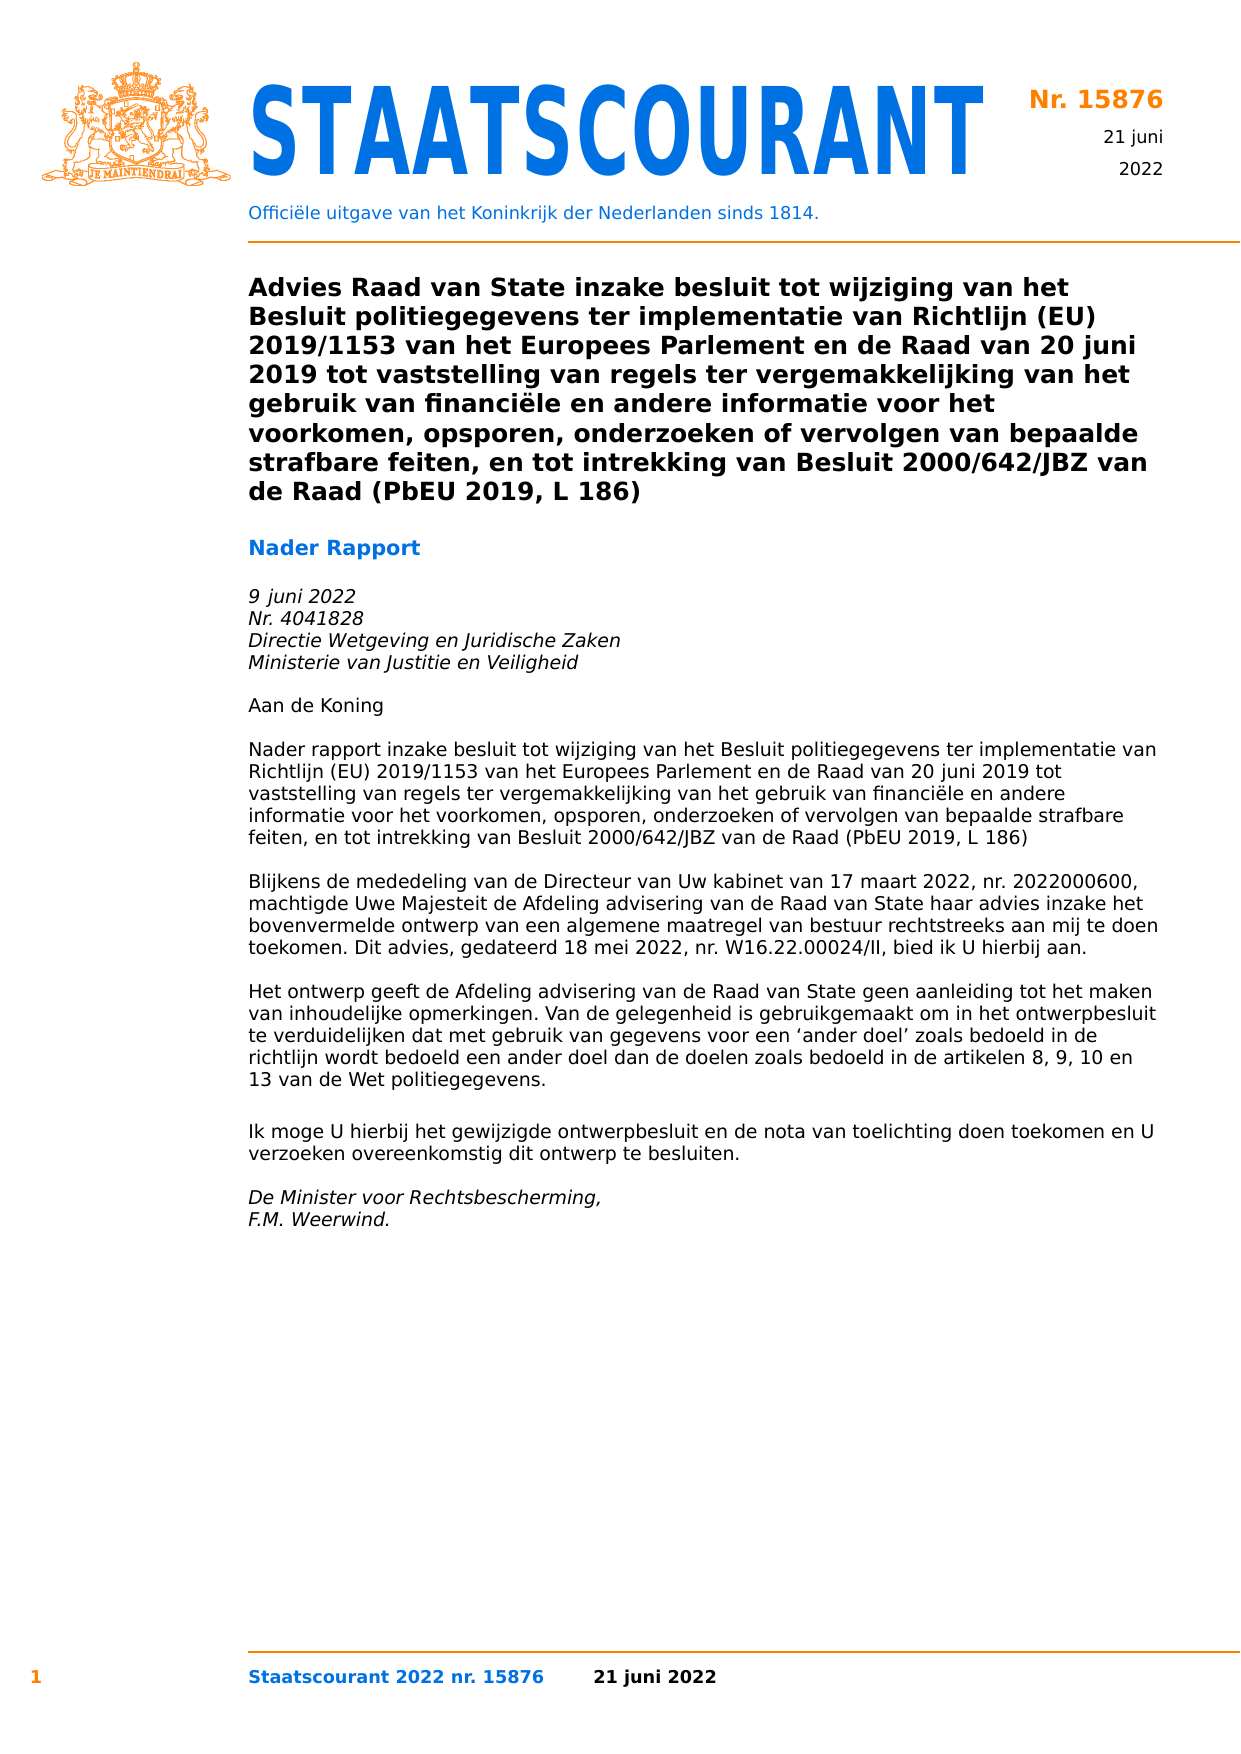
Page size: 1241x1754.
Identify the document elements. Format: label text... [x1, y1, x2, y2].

text Ik moge U hierbij het gewijzigde ontwerpbesluit en de nota van toelichting doen toekomen en U verzoeken overeenkomstig dit ontwerp te besluiten. [248, 1121, 1163, 1165]
text Het ontwerp geeft de Afdeling advisering van de Raad van State geen aanleiding tot het maken van inhoudelijke opmerkingen. Van de gelegenheid is gebruikgemaakt om in het ontwerpbesluit te verduidelijken dat met gebruik van gegevens voor een ‘ander doel’ zoals bedoeld in de richtlijn wordt bedoeld een ander doel dan de doelen zoals bedoeld in de artikelen 8, 9, 10 en 13 van de Wet politiegegevens. [248, 981, 1163, 1091]
table_header [25, 62, 248, 241]
text 9 juni 2022 [248, 586, 1163, 608]
table_cell Officiële uitgave van het Koninkrijk der Nederlanden sinds 1814. [248, 203, 1240, 241]
table_cell 21 juni [998, 121, 1240, 153]
subtitle Advies Raad van State inzake besluit tot wijziging van het Besluit politiegegevens ter implementatie van Richtlijn (EU) 2019/1153 van het Europees Parlement en de Raad van 20 juni 2019 tot vaststelling van regels ter vergemakkelijking van het gebruik van financiële en andere informatie voor het voorkomen, opsporen, onderzoeken of vervolgen van bepaalde strafbare feiten, en tot intrekking van Besluit 2000/642/JBZ van de Raad (PbEU 2019, L 186) [248, 273, 1163, 506]
picture [41, 62, 231, 186]
table_header STAATSCOURANT [248, 62, 998, 203]
text De Minister voor Rechtsbescherming, F.M. Weerwind. [248, 1187, 1163, 1231]
text Directie Wetgeving en Juridische Zaken [248, 629, 1163, 652]
text Blijkens de mededeling van de Directeur van Uw kabinet van 17 maart 2022, nr. 2022000600, machtigde Uwe Majesteit de Afdeling advisering van de Raad van State haar advies inzake het bovenvermelde ontwerp van een algemene maatregel van bestuur rechtstreeks aan mij te doen toekomen. Dit advies, gedateerd 18 mei 2022, nr. W16.22.00024/II, bied ik U hierbij aan. [248, 871, 1163, 959]
table_header Nr. 15876 [998, 62, 1240, 121]
text Nr. 4041828 [248, 608, 1163, 629]
text Ministerie van Justitie en Veiligheid [248, 652, 1163, 673]
table_cell 2022 [998, 153, 1240, 203]
text Aan de Koning [248, 695, 1163, 717]
subtitle Nader Rapport [248, 536, 1163, 561]
text Nader rapport inzake besluit tot wijziging van het Besluit politiegegevens ter implementatie van Richtlijn (EU) 2019/1153 van het Europees Parlement en de Raad van 20 juni 2019 tot vaststelling van regels ter vergemakkelijking van het gebruik van financiële en andere informatie voor het voorkomen, opsporen, onderzoeken of vervolgen van bepaalde strafbare feiten, en tot intrekking van Besluit 2000/642/JBZ van de Raad (PbEU 2019, L 186) [248, 739, 1163, 849]
